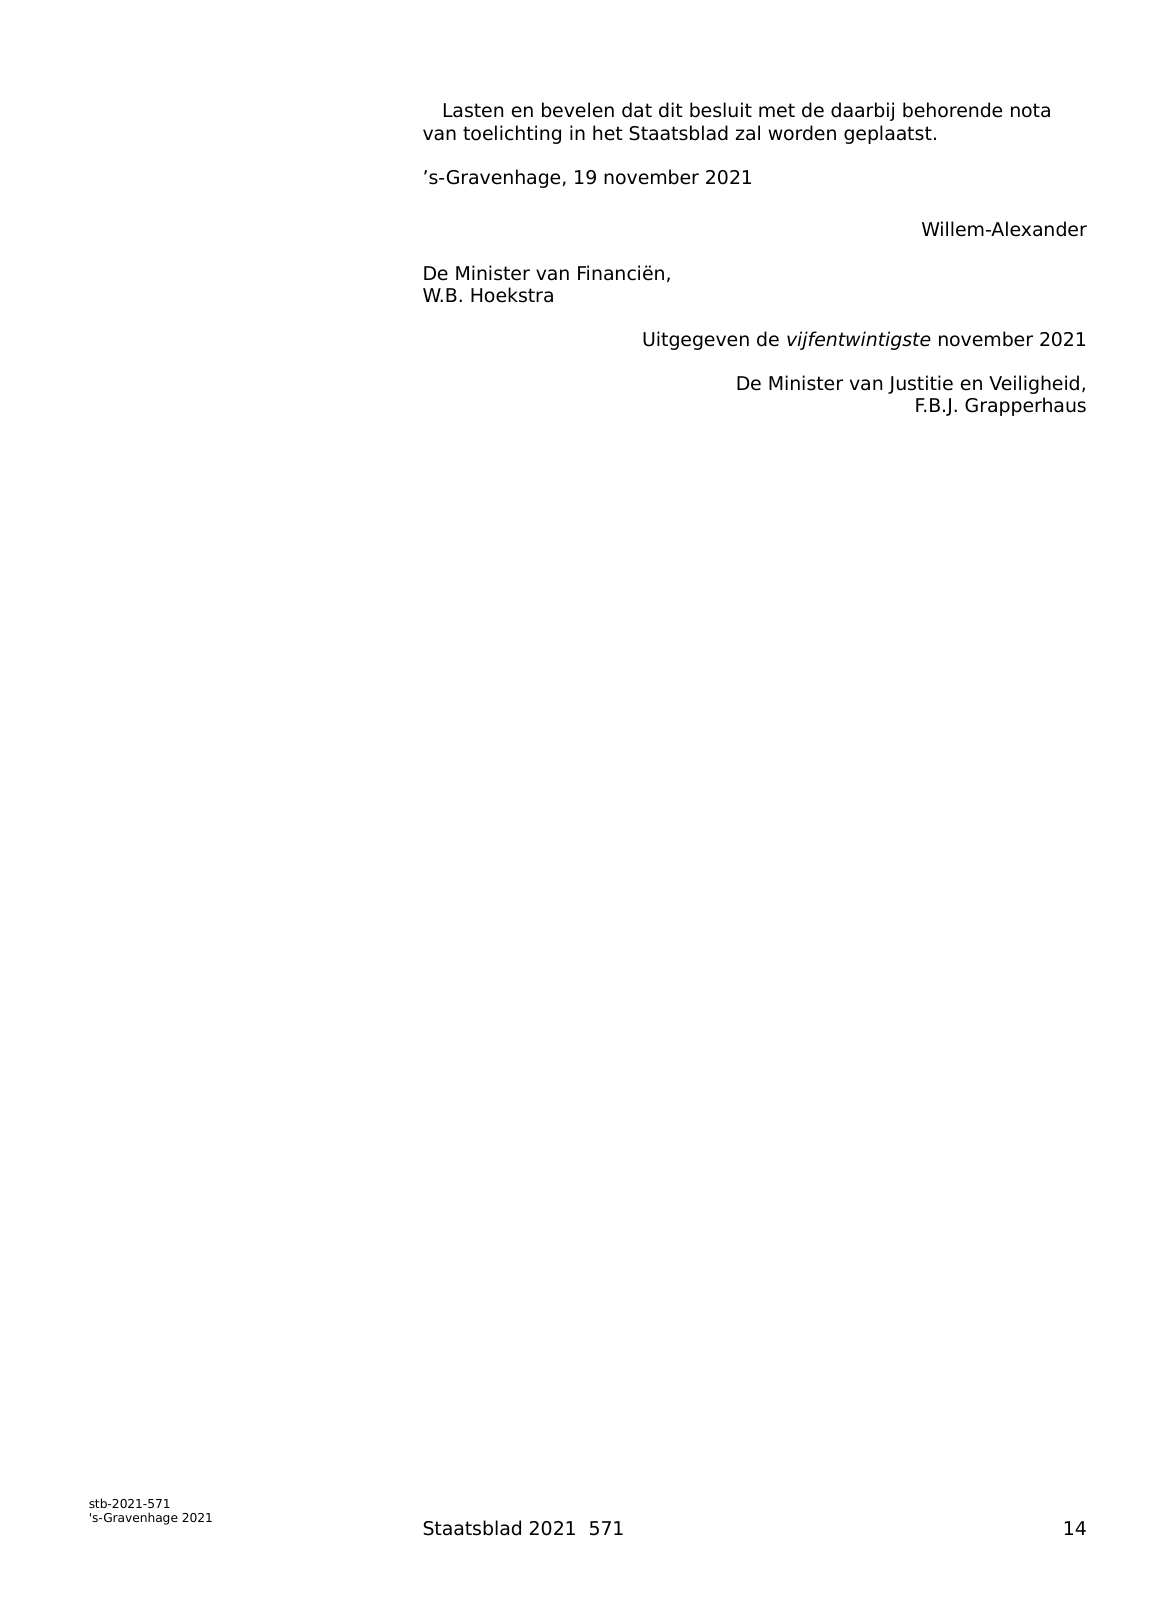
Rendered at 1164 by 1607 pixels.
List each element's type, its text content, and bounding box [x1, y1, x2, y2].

text ’s-Gravenhage, 19 november 2021 [422, 167, 1087, 188]
text stb-2021-571 [88, 1497, 323, 1511]
text De Minister van Justitie en Veiligheid, F.B.J. Grapperhaus [422, 373, 1087, 417]
text De Minister van Financiën, W.B. Hoekstra [422, 263, 1087, 307]
text Uitgegeven de vijfentwintigste november 2021 [422, 329, 1087, 351]
text Willem-Alexander [422, 218, 1087, 241]
text Lasten en bevelen dat dit besluit met de daarbij behorende nota van toelichting in het Staatsblad zal worden geplaatst. [422, 100, 1087, 144]
text 's-Gravenhage 2021 [88, 1511, 323, 1525]
